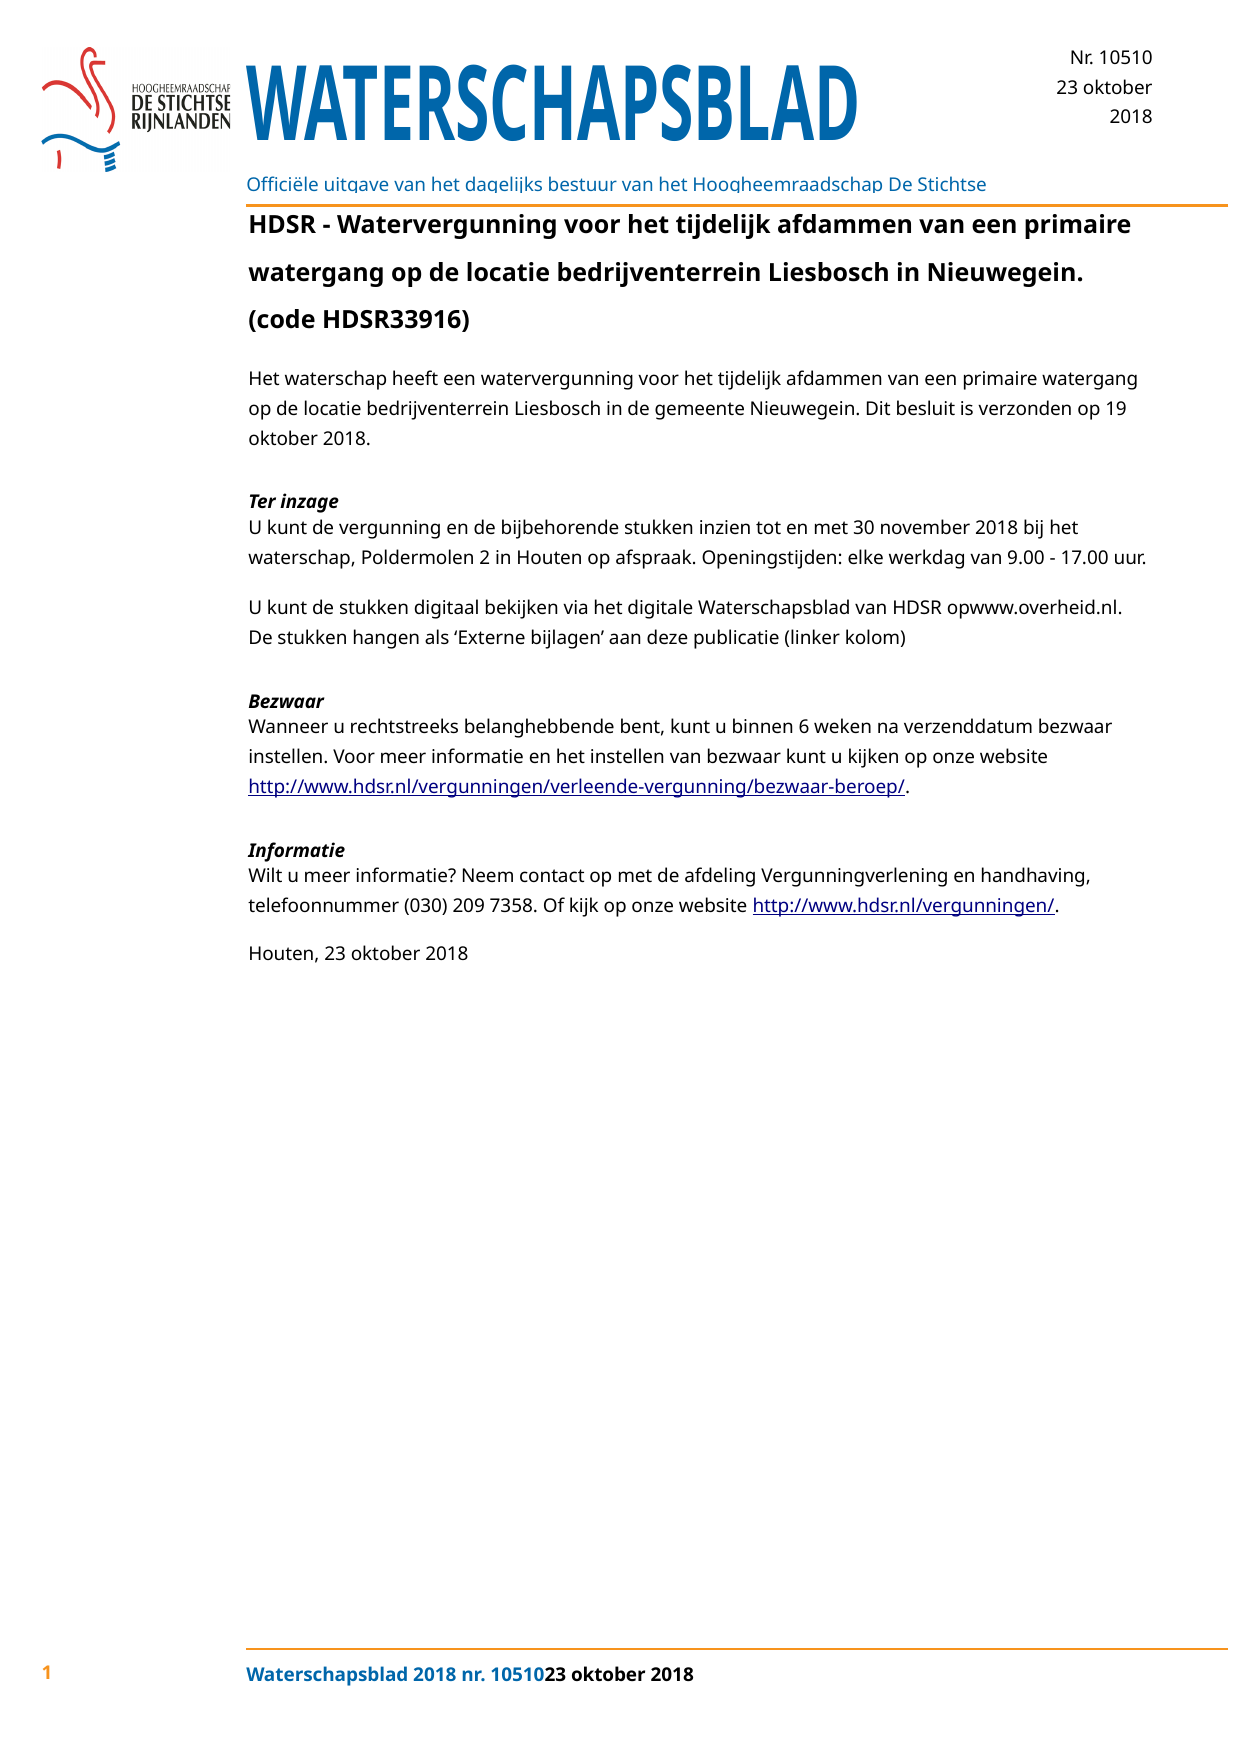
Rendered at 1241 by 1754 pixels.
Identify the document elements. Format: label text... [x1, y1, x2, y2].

text Wanneer u rechtstreeks belanghebbende bent, kunt u binnen 6 weken na verzenddatum bezwaar instellen. Voor meer informatie en het instellen van bezwaar kunt u kijken op onze website http://www.hdsr.nl/vergunningen/verleende-vergunning/bezwaar-beroep/. [248, 714, 1152, 798]
text HDSR - Watervergunning voor het tijdelijk afdammen van een primaire watergang op de locatie bedrijventerrein Liesbosch in Nieuwegein. (code HDSR33916) [248, 207, 1152, 336]
text Bezwaar [248, 688, 1152, 714]
text U kunt de vergunning en de bijbehorende stukken inzien tot en met 30 november 2018 bij het waterschap, Poldermolen 2 in Houten op afspraak. Openingstijden: elke werkdag van 9.00 - 17.00 uur. [248, 514, 1152, 570]
text Het waterschap heeft een watervergunning voor het tijdelijk afdammen van een primaire watergang op de locatie bedrijventerrein Liesbosch in de gemeente Nieuwegein. Dit besluit is verzonden op 19 oktober 2018. [248, 366, 1152, 450]
text Wilt u meer informatie? Neem contact op met de afdeling Vergunningverlening en handhaving, telefoonnummer (030) 209 7358. Of kijk op onze website http://www.hdsr.nl/vergunningen/. [248, 862, 1152, 918]
picture [41, 47, 231, 172]
text U kunt de stukken digitaal bekijken via het digitale Waterschapsblad van HDSR opwww.overheid.nl. De stukken hangen als ‘Externe bijlagen’ aan deze publicatie (linker kolom) [248, 594, 1152, 650]
text Informatie [248, 837, 1152, 862]
text Ter inzage [248, 489, 1152, 514]
text Houten, 23 oktober 2018 [248, 940, 1152, 966]
